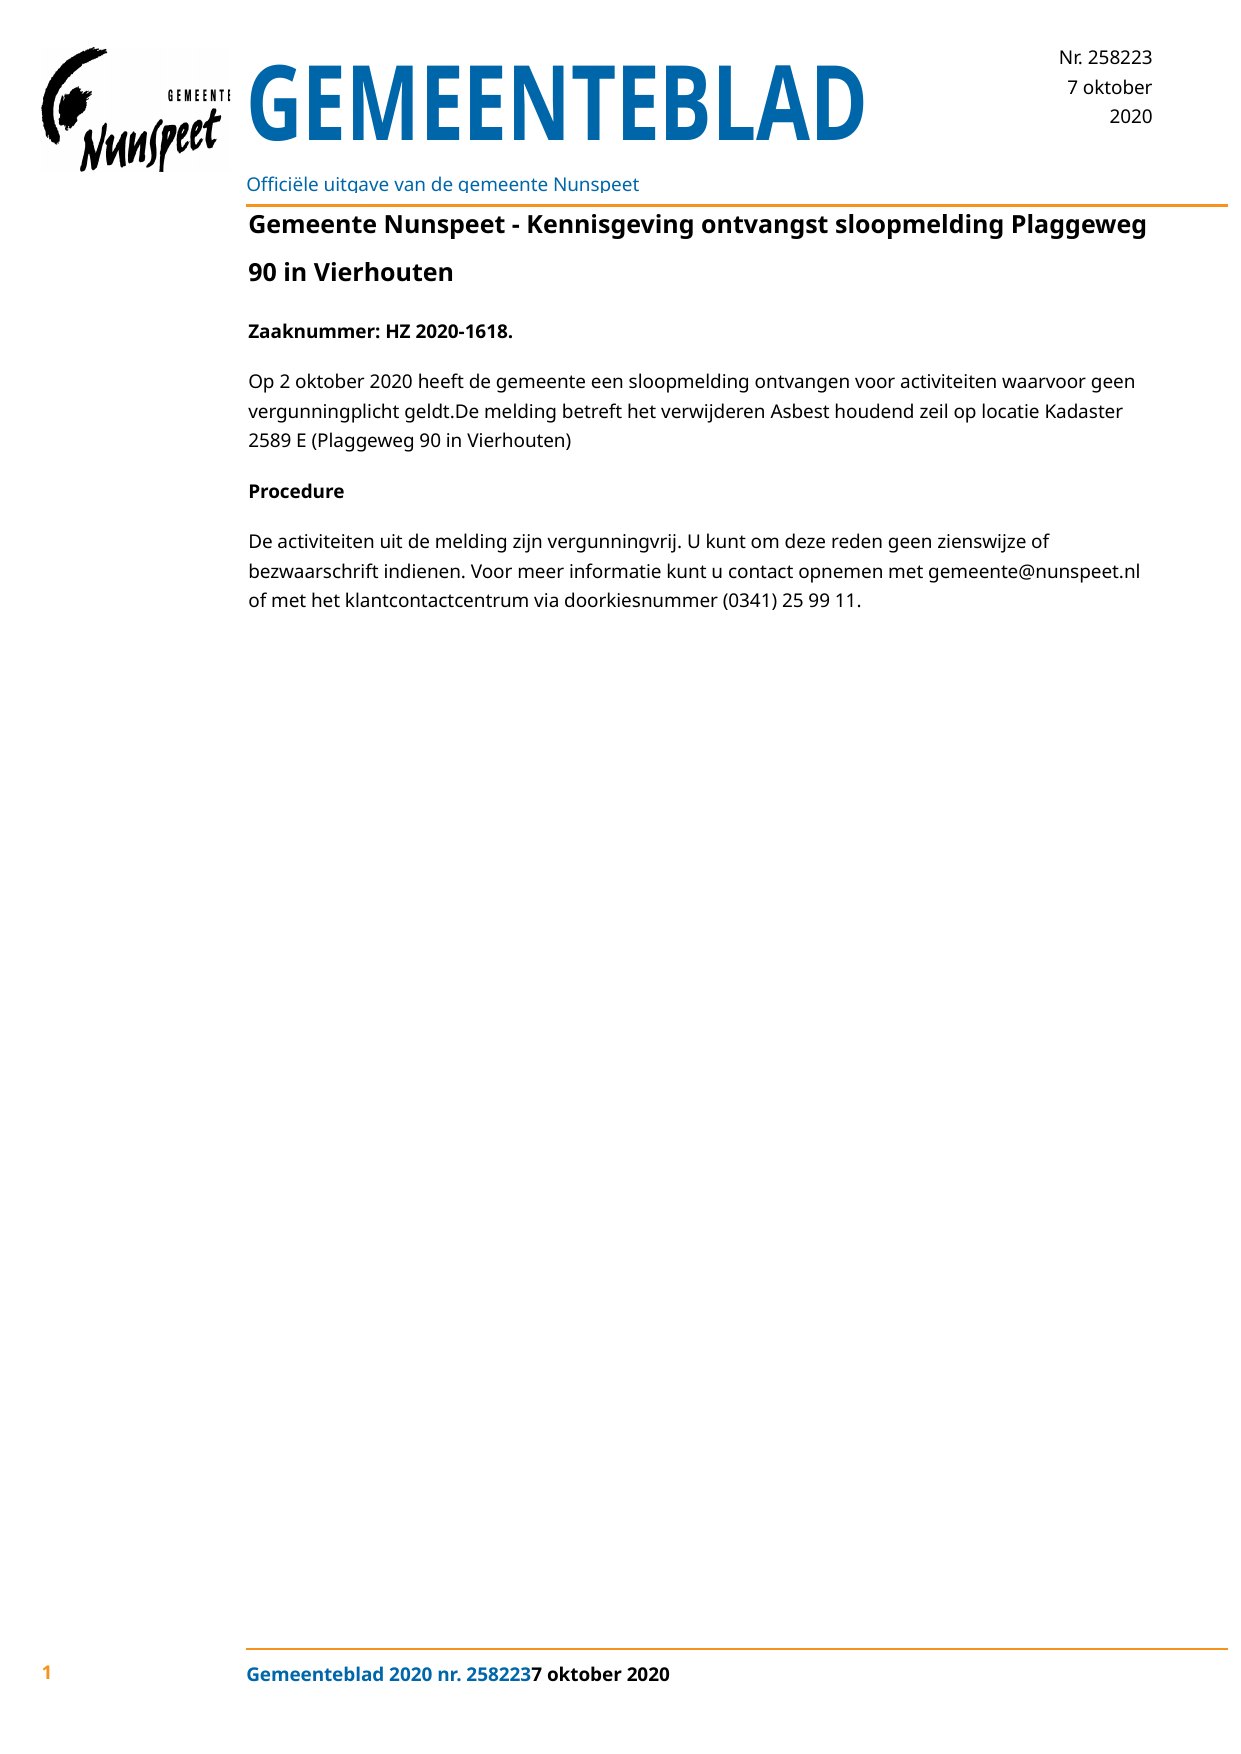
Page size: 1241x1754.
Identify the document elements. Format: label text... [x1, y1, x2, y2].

text Zaaknummer: HZ 2020-1618. [248, 318, 1152, 344]
picture [41, 47, 231, 172]
text Procedure [248, 478, 1152, 504]
text Gemeente Nunspeet - Kennisgeving ontvangst sloopmelding Plaggeweg 90 in Vierhouten [248, 207, 1152, 288]
text De activiteiten uit de melding zijn vergunningvrij. U kunt om deze reden geen zienswijze of bezwaarschrift indienen. Voor meer informatie kunt u contact opnemen met gemeente@nunspeet.nl of met het klantcontactcentrum via doorkiesnummer (0341) 25 99 11. [248, 528, 1152, 613]
text Op 2 oktober 2020 heeft de gemeente een sloopmelding ontvangen voor activiteiten waarvoor geen vergunningplicht geldt.De melding betreft het verwijderen Asbest houdend zeil op locatie Kadaster 2589 E (Plaggeweg 90 in Vierhouten) [248, 368, 1152, 453]
